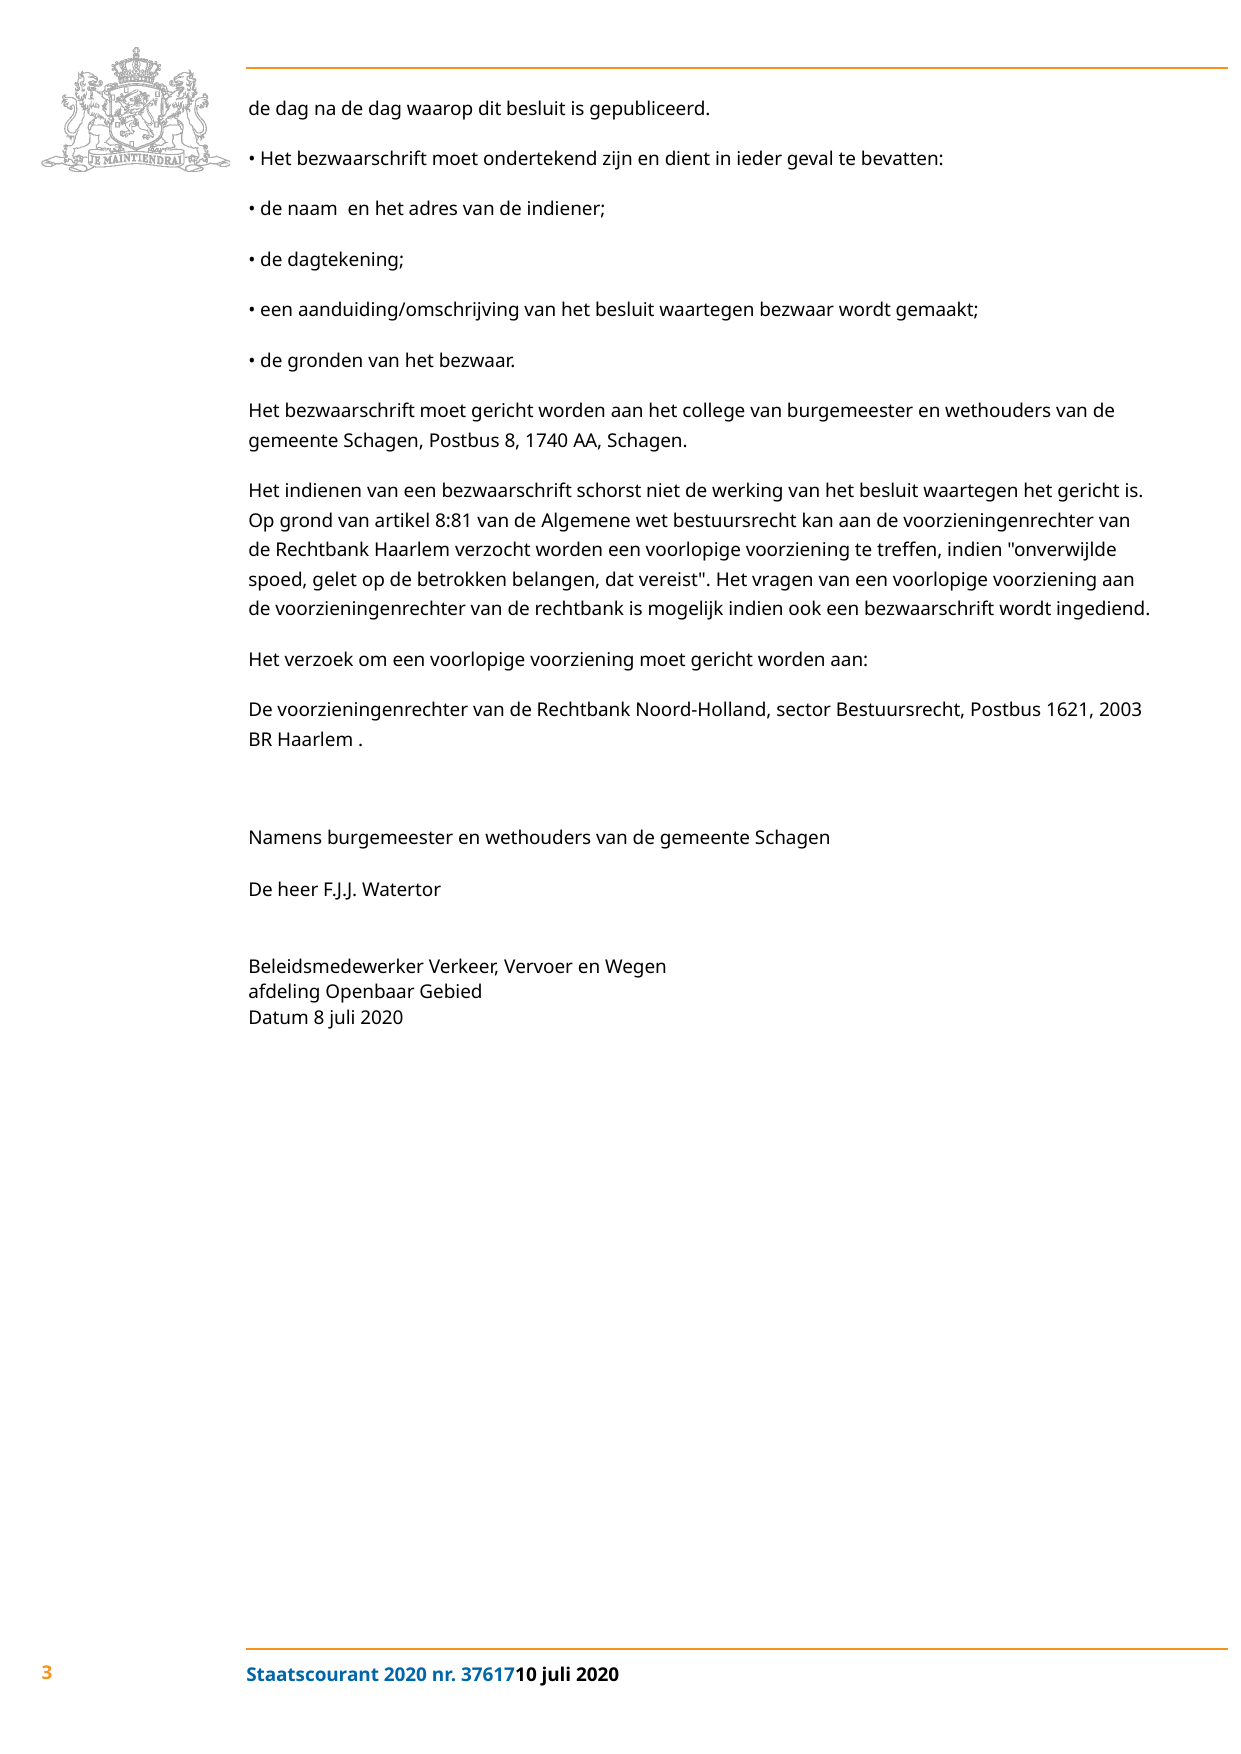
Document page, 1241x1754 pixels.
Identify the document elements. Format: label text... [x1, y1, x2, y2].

text Het indienen van een bezwaarschrift schorst niet de werking van het besluit waartegen het gericht is. Op grond van artikel 8:81 van de Algemene wet bestuursrecht kan aan de voorzieningenrechter van de Rechtbank Haarlem verzocht worden een voorlopige voorziening te treffen, indien "onverwijlde spoed, gelet op de betrokken belangen, dat vereist". Het vragen van een voorlopige voorziening aan de voorzieningenrechter van de rechtbank is mogelijk indien ook een bezwaarschrift wordt ingediend. [248, 477, 1152, 621]
text Datum 8 juli 2020 [248, 1004, 1152, 1030]
text Beleidsmedewerker Verkeer, Vervoer en Wegen [248, 953, 1152, 979]
text De heer F.J.J. Watertor [248, 876, 1152, 901]
picture [41, 47, 231, 172]
text Namens burgemeester en wethouders van de gemeente Schagen [248, 824, 1152, 850]
text afdeling Openbaar Gebied [248, 979, 1152, 1004]
text • de naam en het adres van de indiener; [248, 196, 1152, 221]
text • een aanduiding/omschrijving van het besluit waartegen bezwaar wordt gemaakt; [248, 296, 1152, 322]
text • Het bezwaarschrift moet ondertekend zijn en dient in ieder geval te bevatten: [248, 145, 1152, 171]
text De voorzieningenrechter van de Rechtbank Noord-Holland, sector Bestuursrecht, Postbus 1621, 2003 BR Haarlem . [248, 696, 1152, 752]
text • de dagtekening; [248, 246, 1152, 272]
text • de gronden van het bezwaar. [248, 347, 1152, 373]
text Het bezwaarschrift moet gericht worden aan het college van burgemeester en wethouders van de gemeente Schagen, Postbus 8, 1740 AA, Schagen. [248, 397, 1152, 453]
text Het verzoek om een voorlopige voorziening moet gericht worden aan: [248, 646, 1152, 672]
text de dag na de dag waarop dit besluit is gepubliceerd. [248, 95, 1152, 121]
